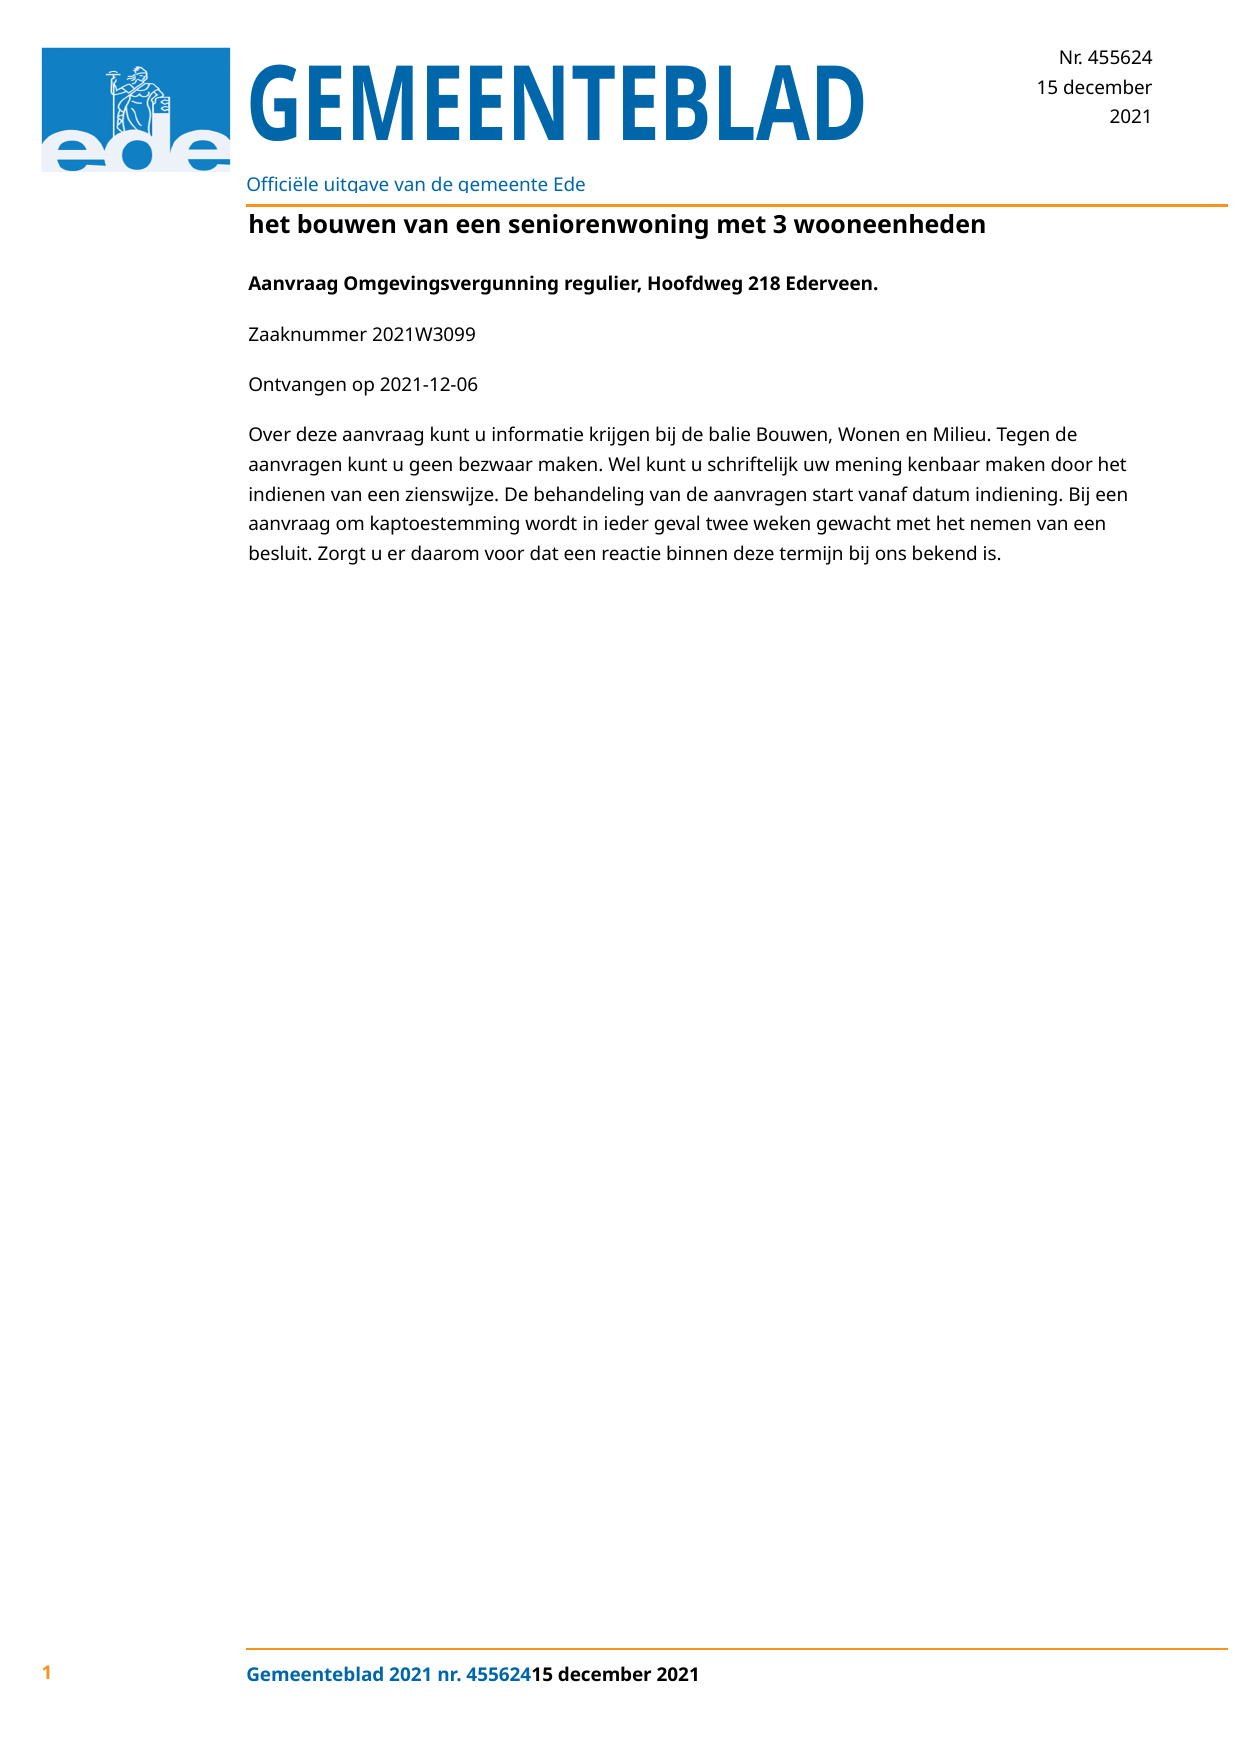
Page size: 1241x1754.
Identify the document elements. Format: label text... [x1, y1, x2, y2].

text Aanvraag Omgevingsvergunning regulier, Hoofdweg 218 Ederveen. [248, 270, 1152, 296]
text Zaaknummer 2021W3099 [248, 321, 1152, 346]
picture [41, 47, 231, 172]
text Over deze aanvraag kunt u informatie krijgen bij de balie Bouwen, Wonen en Milieu. Tegen de aanvragen kunt u geen bezwaar maken. Wel kunt u schriftelijk uw mening kenbaar maken door het indienen van een zienswijze. De behandeling van de aanvragen start vanaf datum indiening. Bij een aanvraag om kaptoestemming wordt in ieder geval twee weken gewacht met het nemen van een besluit. Zorgt u er daarom voor dat een reactie binnen deze termijn bij ons bekend is. [248, 422, 1152, 566]
text Ontvangen op 2021-12-06 [248, 371, 1152, 397]
text het bouwen van een seniorenwoning met 3 wooneenheden [248, 207, 1152, 241]
